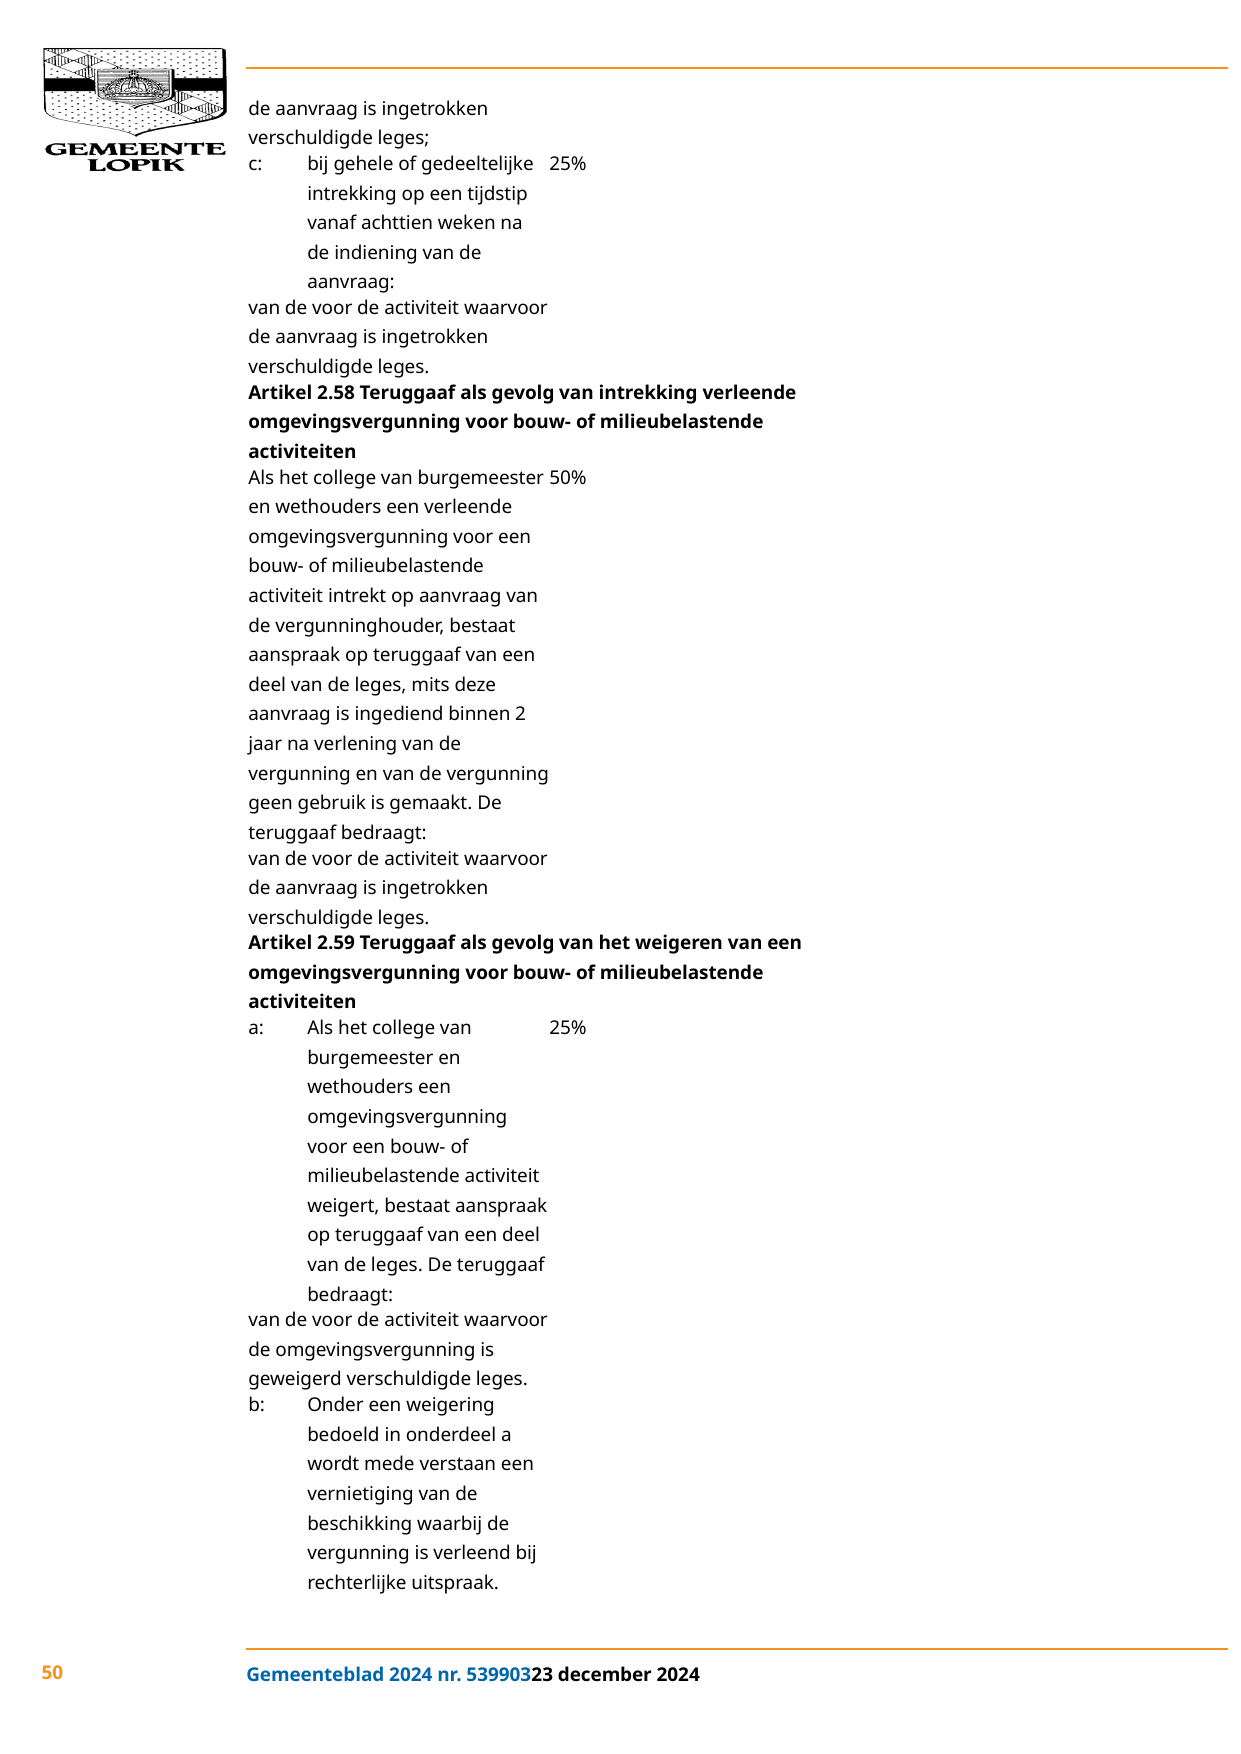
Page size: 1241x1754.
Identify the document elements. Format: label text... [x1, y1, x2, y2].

table_cell 25% [549, 1015, 850, 1306]
table_cell [850, 1306, 1152, 1391]
table_cell [850, 845, 1152, 929]
table_cell de aanvraag is ingetrokken verschuldigde leges; [248, 95, 549, 150]
table_cell Onder een weigering bedoeld in onderdeel a wordt mede verstaan een vernietiging van de beschikking waarbij de vergunning is verleend bij rechterlijke uitspraak. [248, 1391, 549, 1594]
table_cell [549, 845, 850, 929]
table_cell [850, 294, 1152, 379]
table_cell [850, 95, 1152, 150]
table_cell [850, 379, 1152, 464]
table_cell [549, 95, 850, 150]
table_cell 25% [549, 150, 850, 294]
table_cell van de voor de activiteit waarvoor de omgevingsvergunning is geweigerd verschuldigde leges. [248, 1306, 549, 1391]
table_cell [549, 1391, 850, 1594]
table_cell [549, 1306, 850, 1391]
table_cell Als het college van burgemeester en wethouders een verleende omgevingsvergunning voor een bouw- of milieubelastende activiteit intrekt op aanvraag van de vergunninghouder, bestaat aanspraak op teruggaaf van een deel van de leges, mits deze aanvraag is ingediend binnen 2 jaar na verlening van de vergunning en van de vergunning geen gebruik is gemaakt. De teruggaaf bedraagt: [248, 464, 549, 845]
table_cell Artikel 2.58 Teruggaaf als gevolg van intrekking verleende omgevingsvergunning voor bouw- of milieubelastende activiteiten [248, 379, 850, 464]
picture [41, 47, 231, 172]
table_cell [850, 150, 1152, 294]
table_cell [850, 464, 1152, 845]
table_cell bij gehele of gedeeltelijke intrekking op een tijdstip vanaf achttien weken na de indiening van de aanvraag: [248, 150, 549, 294]
table_cell [549, 294, 850, 379]
table_cell van de voor de activiteit waarvoor de aanvraag is ingetrokken verschuldigde leges. [248, 294, 549, 379]
table_cell [850, 1015, 1152, 1306]
table_cell 50% [549, 464, 850, 845]
table_cell [850, 1391, 1152, 1594]
table_cell Artikel 2.59 Teruggaaf als gevolg van het weigeren van een omgevingsvergunning voor bouw- of milieubelastende activiteiten [248, 930, 850, 1014]
table_cell [850, 930, 1152, 1014]
table_cell van de voor de activiteit waarvoor de aanvraag is ingetrokken verschuldigde leges. [248, 845, 549, 929]
table_cell Als het college van burgemeester en wethouders een omgevingsvergunning voor een bouw- of milieubelastende activiteit weigert, bestaat aanspraak op teruggaaf van een deel van de leges. De teruggaaf bedraagt: [248, 1015, 549, 1306]
